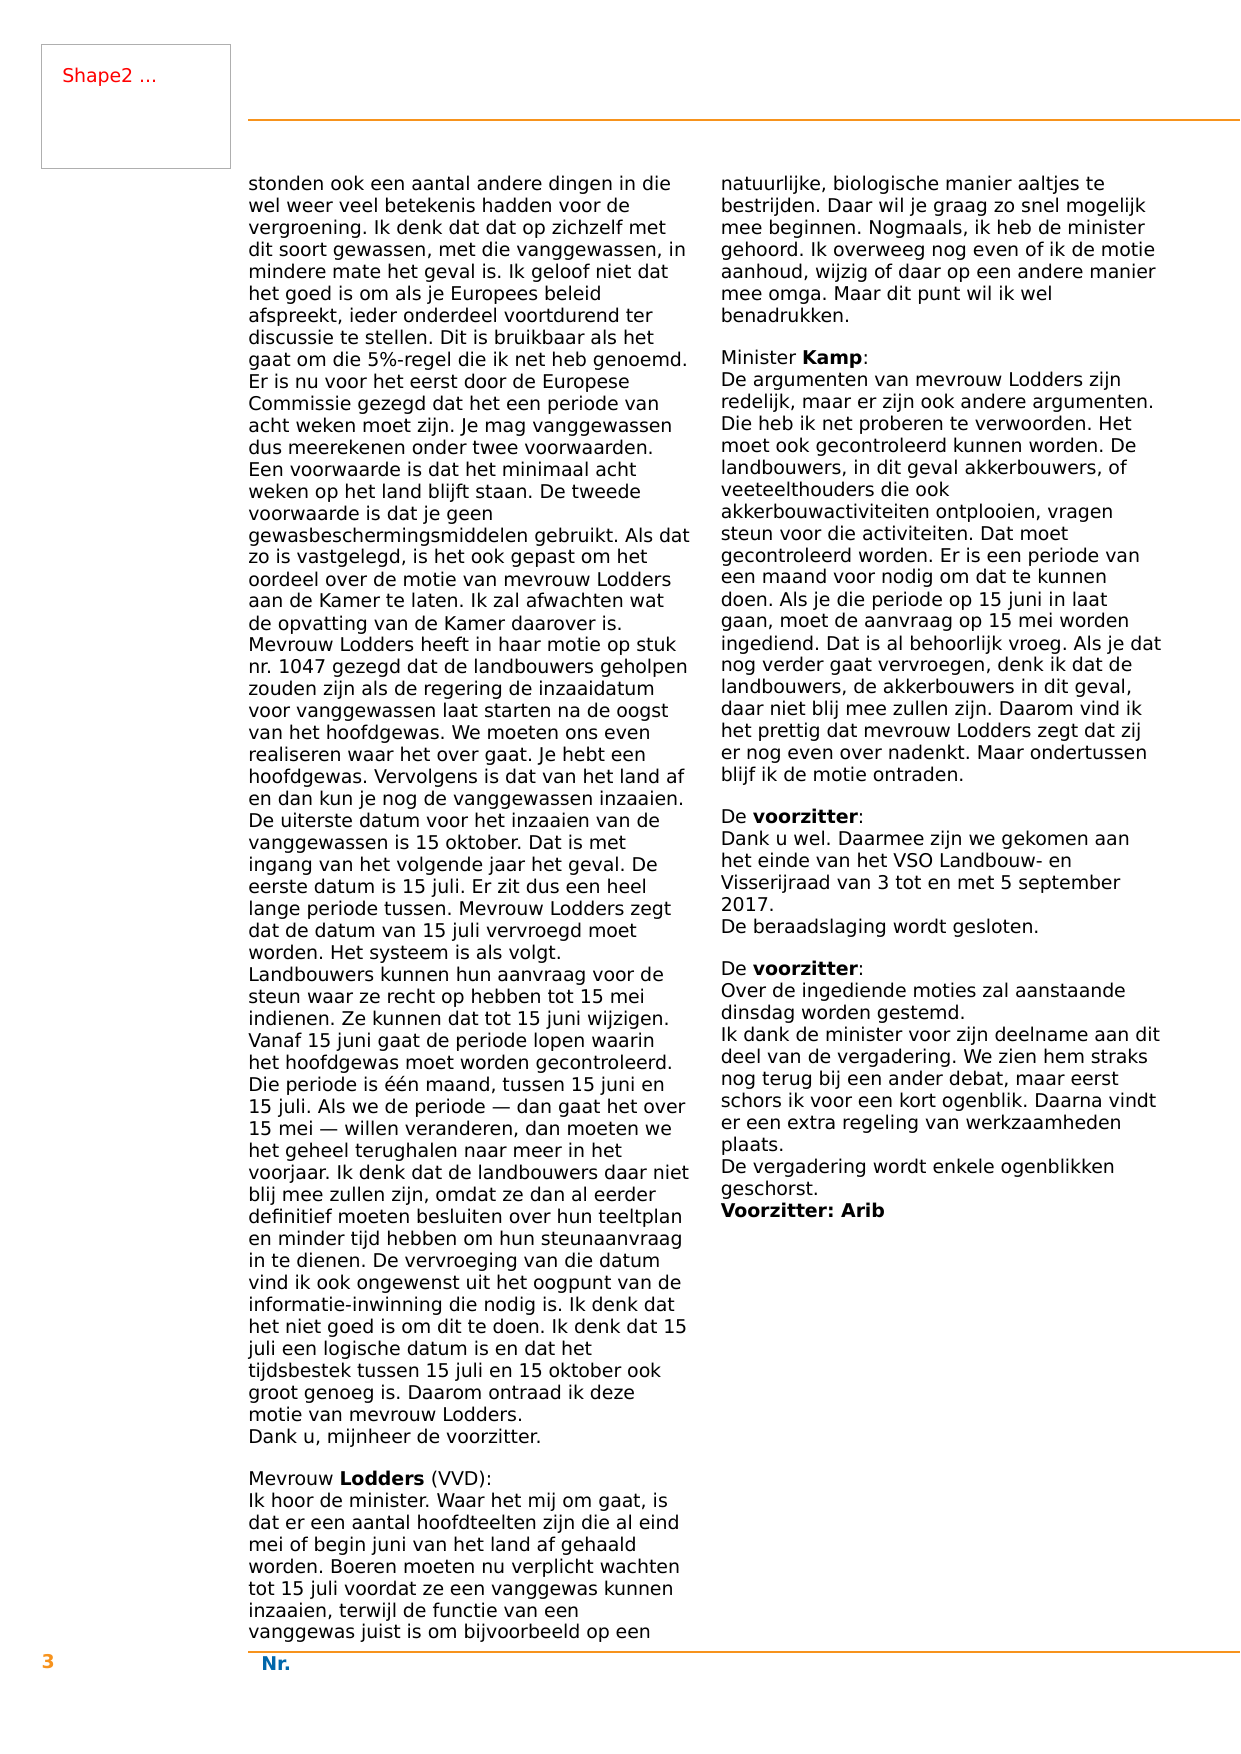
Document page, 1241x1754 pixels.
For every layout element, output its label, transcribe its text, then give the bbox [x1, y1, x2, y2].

text Voorzitter: Arib [721, 1200, 1163, 1222]
text De vergadering wordt enkele ogenblikken geschorst. [721, 1156, 1163, 1200]
text Ik hoor de minister. Waar het mij om gaat, is dat er een aantal hoofdteelten zijn die al eind mei of begin juni van het land af gehaald worden. Boeren moeten nu verplicht wachten tot 15 juli voordat ze een vanggewas kunnen inzaaien, terwijl de functie van een vanggewas juist is om bijvoorbeeld op een [248, 1489, 691, 1643]
text Dank u, mijnheer de voorzitter. [248, 1426, 691, 1448]
text De argumenten van mevrouw Lodders zijn redelijk, maar er zijn ook andere argumenten. Die heb ik net proberen te verwoorden. Het moet ook gecontroleerd kunnen worden. De landbouwers, in dit geval akkerbouwers, of veeteelthouders die ook akkerbouwactiviteiten ontplooien, vragen steun voor die activiteiten. Dat moet gecontroleerd worden. Er is een periode van een maand voor nodig om dat te kunnen doen. Als je die periode op 15 juni in laat gaan, moet de aanvraag op 15 mei worden ingediend. Dat is al behoorlijk vroeg. Als je dat nog verder gaat vervroegen, denk ik dat de landbouwers, de akkerbouwers in dit geval, daar niet blij mee zullen zijn. Daarom vind ik het prettig dat mevrouw Lodders zegt dat zij er nog even over nadenkt. Maar ondertussen blijf ik de motie ontraden. [721, 369, 1163, 786]
text Dank u wel. Daarmee zijn we gekomen aan het einde van het VSO Landbouw- en Visserijraad van 3 tot en met 5 september 2017. [721, 828, 1163, 916]
text Ik dank de minister voor zijn deelname aan dit deel van de vergadering. We zien hem straks nog terug bij een ander debat, maar eerst schors ik voor een kort ogenblik. Daarna vindt er een extra regeling van werkzaamheden plaats. [721, 1024, 1163, 1156]
text Minister Kamp: [721, 347, 1163, 369]
text De beraadslaging wordt gesloten. [721, 916, 1163, 938]
text Mevrouw Lodders (VVD): [248, 1468, 691, 1489]
text De voorzitter: [721, 958, 1163, 980]
text De voorzitter: [721, 806, 1163, 828]
text Over de ingediende moties zal aanstaande dinsdag worden gestemd. [721, 980, 1163, 1024]
text natuurlijke, biologische manier aaltjes te bestrijden. Daar wil je graag zo snel mogelijk mee beginnen. Nogmaals, ik heb de minister gehoord. Ik overweeg nog even of ik de motie aanhoud, wijzig of daar op een andere manier mee omga. Maar dit punt wil ik wel benadrukken. [721, 173, 1163, 327]
text Mevrouw Lodders heeft in haar motie op stuk nr. 1047 gezegd dat de landbouwers geholpen zouden zijn als de regering de inzaaidatum voor vanggewassen laat starten na de oogst van het hoofdgewas. We moeten ons even realiseren waar het over gaat. Je hebt een hoofdgewas. Vervolgens is dat van het land af en dan kun je nog de vanggewassen inzaaien. De uiterste datum voor het inzaaien van de vanggewassen is 15 oktober. Dat is met ingang van het volgende jaar het geval. De eerste datum is 15 juli. Er zit dus een heel lange periode tussen. Mevrouw Lodders zegt dat de datum van 15 juli vervroegd moet worden. Het systeem is als volgt. Landbouwers kunnen hun aanvraag voor de steun waar ze recht op hebben tot 15 mei indienen. Ze kunnen dat tot 15 juni wijzigen. Vanaf 15 juni gaat de periode lopen waarin het hoofdgewas moet worden gecontroleerd. Die periode is één maand, tussen 15 juni en 15 juli. Als we de periode — dan gaat het over 15 mei — willen veranderen, dan moeten we het geheel terughalen naar meer in het voorjaar. Ik denk dat de landbouwers daar niet blij mee zullen zijn, omdat ze dan al eerder definitief moeten besluiten over hun teeltplan en minder tijd hebben om hun steunaanvraag in te dienen. De vervroeging van die datum vind ik ook ongewenst uit het oogpunt van de informatie-inwinning die nodig is. Ik denk dat het niet goed is om dit te doen. Ik denk dat 15 juli een logische datum is en dat het tijdsbestek tussen 15 juli en 15 oktober ook groot genoeg is. Daarom ontraad ik deze motie van mevrouw Lodders. [248, 634, 691, 1426]
text stonden ook een aantal andere dingen in die wel weer veel betekenis hadden voor de vergroening. Ik denk dat dat op zichzelf met dit soort gewassen, met die vanggewassen, in mindere mate het geval is. Ik geloof niet dat het goed is om als je Europees beleid afspreekt, ieder onderdeel voortdurend ter discussie te stellen. Dit is bruikbaar als het gaat om die 5%-regel die ik net heb genoemd. Er is nu voor het eerst door de Europese Commissie gezegd dat het een periode van acht weken moet zijn. Je mag vanggewassen dus meerekenen onder twee voorwaarden. Een voorwaarde is dat het minimaal acht weken op het land blijft staan. De tweede voorwaarde is dat je geen gewasbeschermingsmiddelen gebruikt. Als dat zo is vastgelegd, is het ook gepast om het oordeel over de motie van mevrouw Lodders aan de Kamer te laten. Ik zal afwachten wat de opvatting van de Kamer daarover is. [248, 173, 691, 634]
